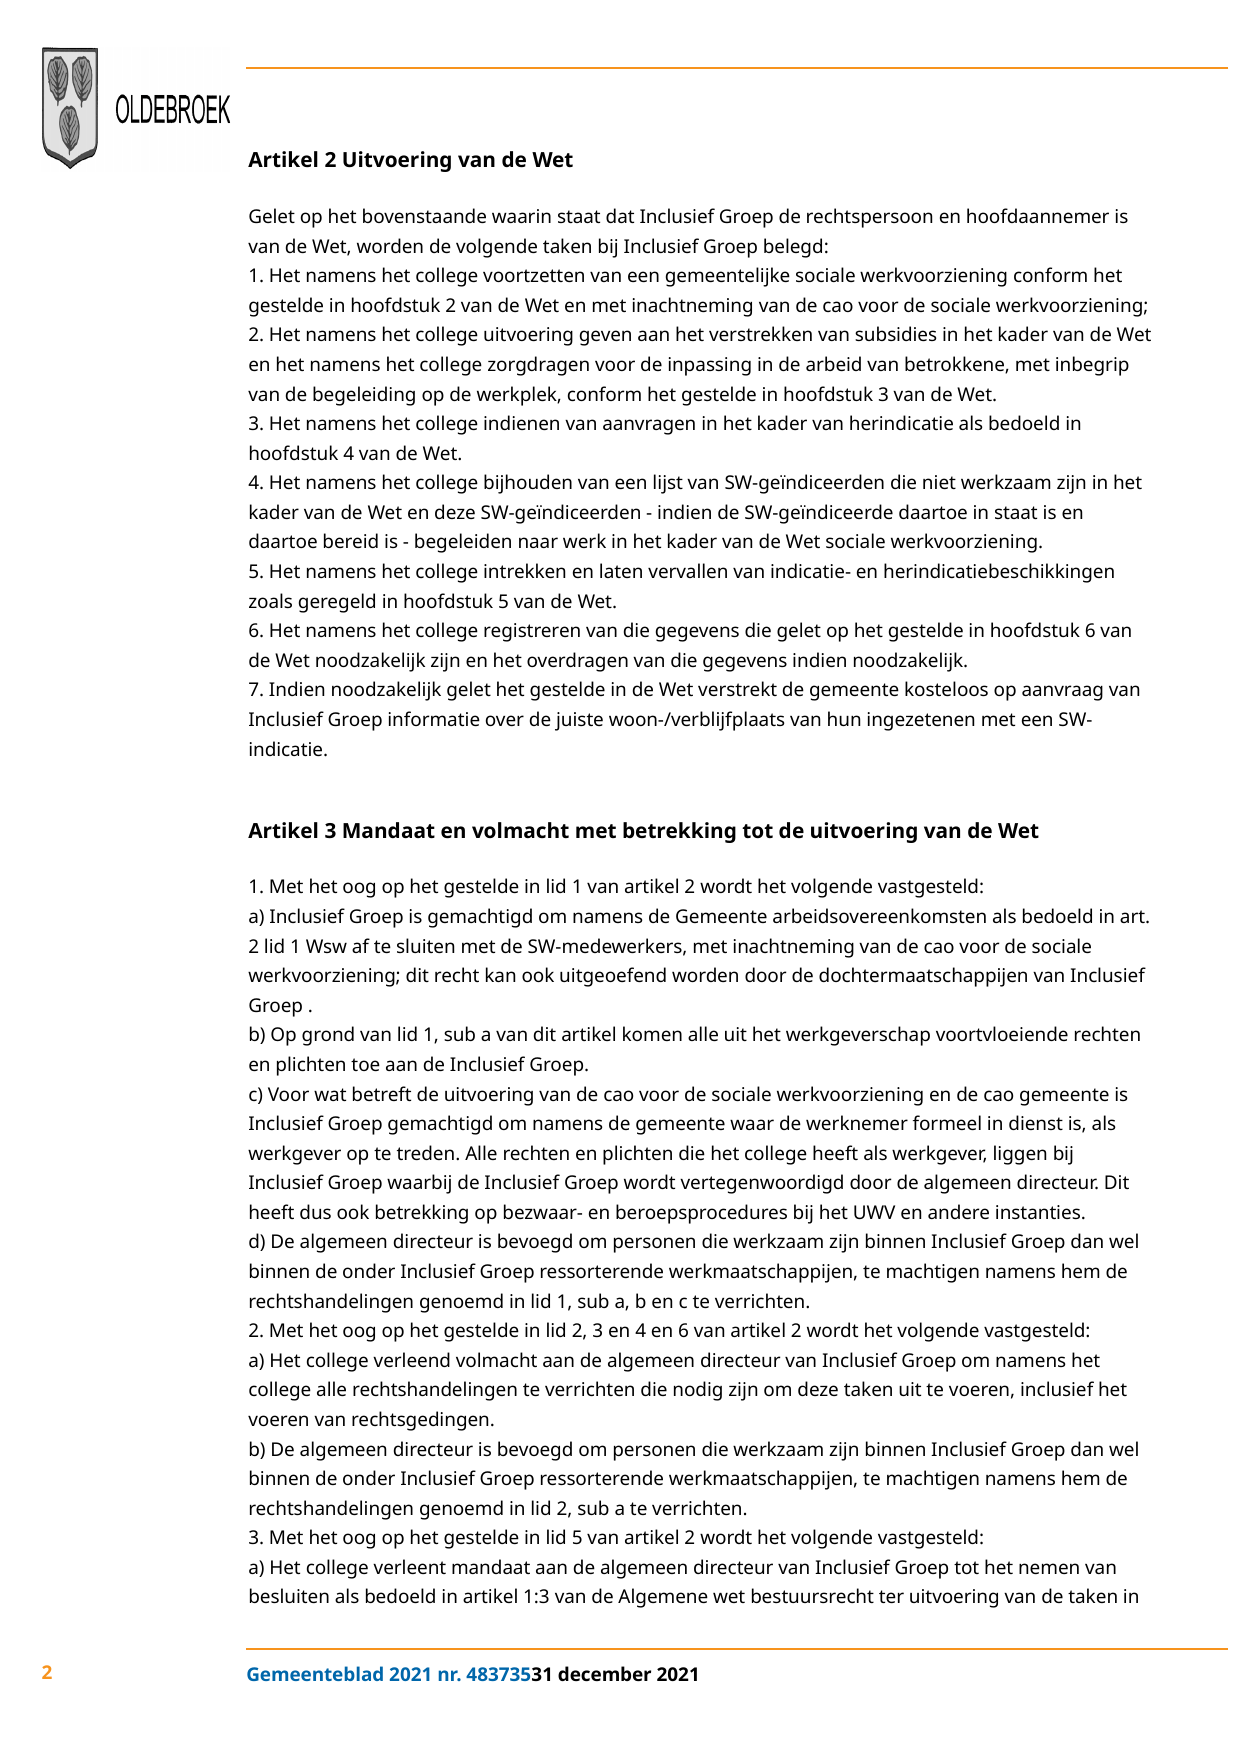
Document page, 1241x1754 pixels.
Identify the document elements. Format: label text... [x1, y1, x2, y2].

text 7. Indien noodzakelijk gelet het gestelde in de Wet verstrekt de gemeente kosteloos op aanvraag van Inclusief Groep informatie over de juiste woon-/verblijfplaats van hun ingezetenen met een SW-indicatie. [248, 677, 1152, 761]
text 2. Met het oog op het gestelde in lid 2, 3 en 4 en 6 van artikel 2 wordt het volgende vastgesteld: [248, 1317, 1152, 1343]
text b) De algemeen directeur is bevoegd om personen die werkzaam zijn binnen Inclusief Groep dan wel binnen de onder Inclusief Groep ressorterende werkmaatschappijen, te machtigen namens hem de rechtshandelingen genoemd in lid 2, sub a te verrichten. [248, 1436, 1152, 1521]
text 5. Het namens het college intrekken en laten vervallen van indicatie- en herindicatiebeschikkingen zoals geregeld in hoofdstuk 5 van de Wet. [248, 558, 1152, 613]
text 1. Het namens het college voortzetten van een gemeentelijke sociale werkvoorziening conform het gestelde in hoofdstuk 2 van de Wet en met inachtneming van de cao voor de sociale werkvoorziening; [248, 262, 1152, 318]
text b) Op grond van lid 1, sub a van dit artikel komen alle uit het werkgeverschap voortvloeiende rechten en plichten toe aan de Inclusief Groep. [248, 1022, 1152, 1077]
text Gelet op het bovenstaande waarin staat dat Inclusief Groep de rechtspersoon en hoofdaannemer is van de Wet, worden de volgende taken bij Inclusief Groep belegd: [248, 203, 1152, 258]
text 4. Het namens het college bijhouden van een lijst van SW-geïndiceerden die niet werkzaam zijn in het kader van de Wet en deze SW-geïndiceerden - indien de SW-geïndiceerde daartoe in staat is en daartoe bereid is - begeleiden naar werk in het kader van de Wet sociale werkvoorziening. [248, 469, 1152, 554]
text Artikel 2 Uitvoering van de Wet [248, 145, 1152, 174]
text d) De algemeen directeur is bevoegd om personen die werkzaam zijn binnen Inclusief Groep dan wel binnen de onder Inclusief Groep ressorterende werkmaatschappijen, te machtigen namens hem de rechtshandelingen genoemd in lid 1, sub a, b en c te verrichten. [248, 1229, 1152, 1314]
picture [41, 47, 231, 172]
text Artikel 3 Mandaat en volmacht met betrekking tot de uitvoering van de Wet [248, 816, 1152, 844]
text a) Het college verleent mandaat aan de algemeen directeur van Inclusief Groep tot het nemen van besluiten als bedoeld in artikel 1:3 van de Algemene wet bestuursrecht ter uitvoering van de taken in [248, 1554, 1152, 1609]
text c) Voor wat betreft de uitvoering van de cao voor de sociale werkvoorziening en de cao gemeente is Inclusief Groep gemachtigd om namens de gemeente waar de werknemer formeel in dienst is, als werkgever op te treden. Alle rechten en plichten die het college heeft als werkgever, liggen bij Inclusief Groep waarbij de Inclusief Groep wordt vertegenwoordigd door de algemeen directeur. Dit heeft dus ook betrekking op bezwaar- en beroepsprocedures bij het UWV en andere instanties. [248, 1081, 1152, 1225]
text a) Het college verleend volmacht aan de algemeen directeur van Inclusief Groep om namens het college alle rechtshandelingen te verrichten die nodig zijn om deze taken uit te voeren, inclusief het voeren van rechtsgedingen. [248, 1347, 1152, 1432]
text 2. Het namens het college uitvoering geven aan het verstrekken van subsidies in het kader van de Wet en het namens het college zorgdragen voor de inpassing in de arbeid van betrokkene, met inbegrip van de begeleiding op de werkplek, conform het gestelde in hoofdstuk 3 van de Wet. [248, 322, 1152, 406]
text 3. Met het oog op het gestelde in lid 5 van artikel 2 wordt het volgende vastgesteld: [248, 1524, 1152, 1550]
text 6. Het namens het college registreren van die gegevens die gelet op het gestelde in hoofdstuk 6 van de Wet noodzakelijk zijn en het overdragen van die gegevens indien noodzakelijk. [248, 617, 1152, 673]
text 3. Het namens het college indienen van aanvragen in het kader van herindicatie als bedoeld in hoofdstuk 4 van de Wet. [248, 410, 1152, 466]
text 1. Met het oog op het gestelde in lid 1 van artikel 2 wordt het volgende vastgesteld: [248, 874, 1152, 899]
text a) Inclusief Groep is gemachtigd om namens de Gemeente arbeidsovereenkomsten als bedoeld in art. 2 lid 1 Wsw af te sluiten met de SW-medewerkers, met inachtneming van de cao voor de sociale werkvoorziening; dit recht kan ook uitgeoefend worden door de dochtermaatschappijen van Inclusief Groep . [248, 903, 1152, 1018]
